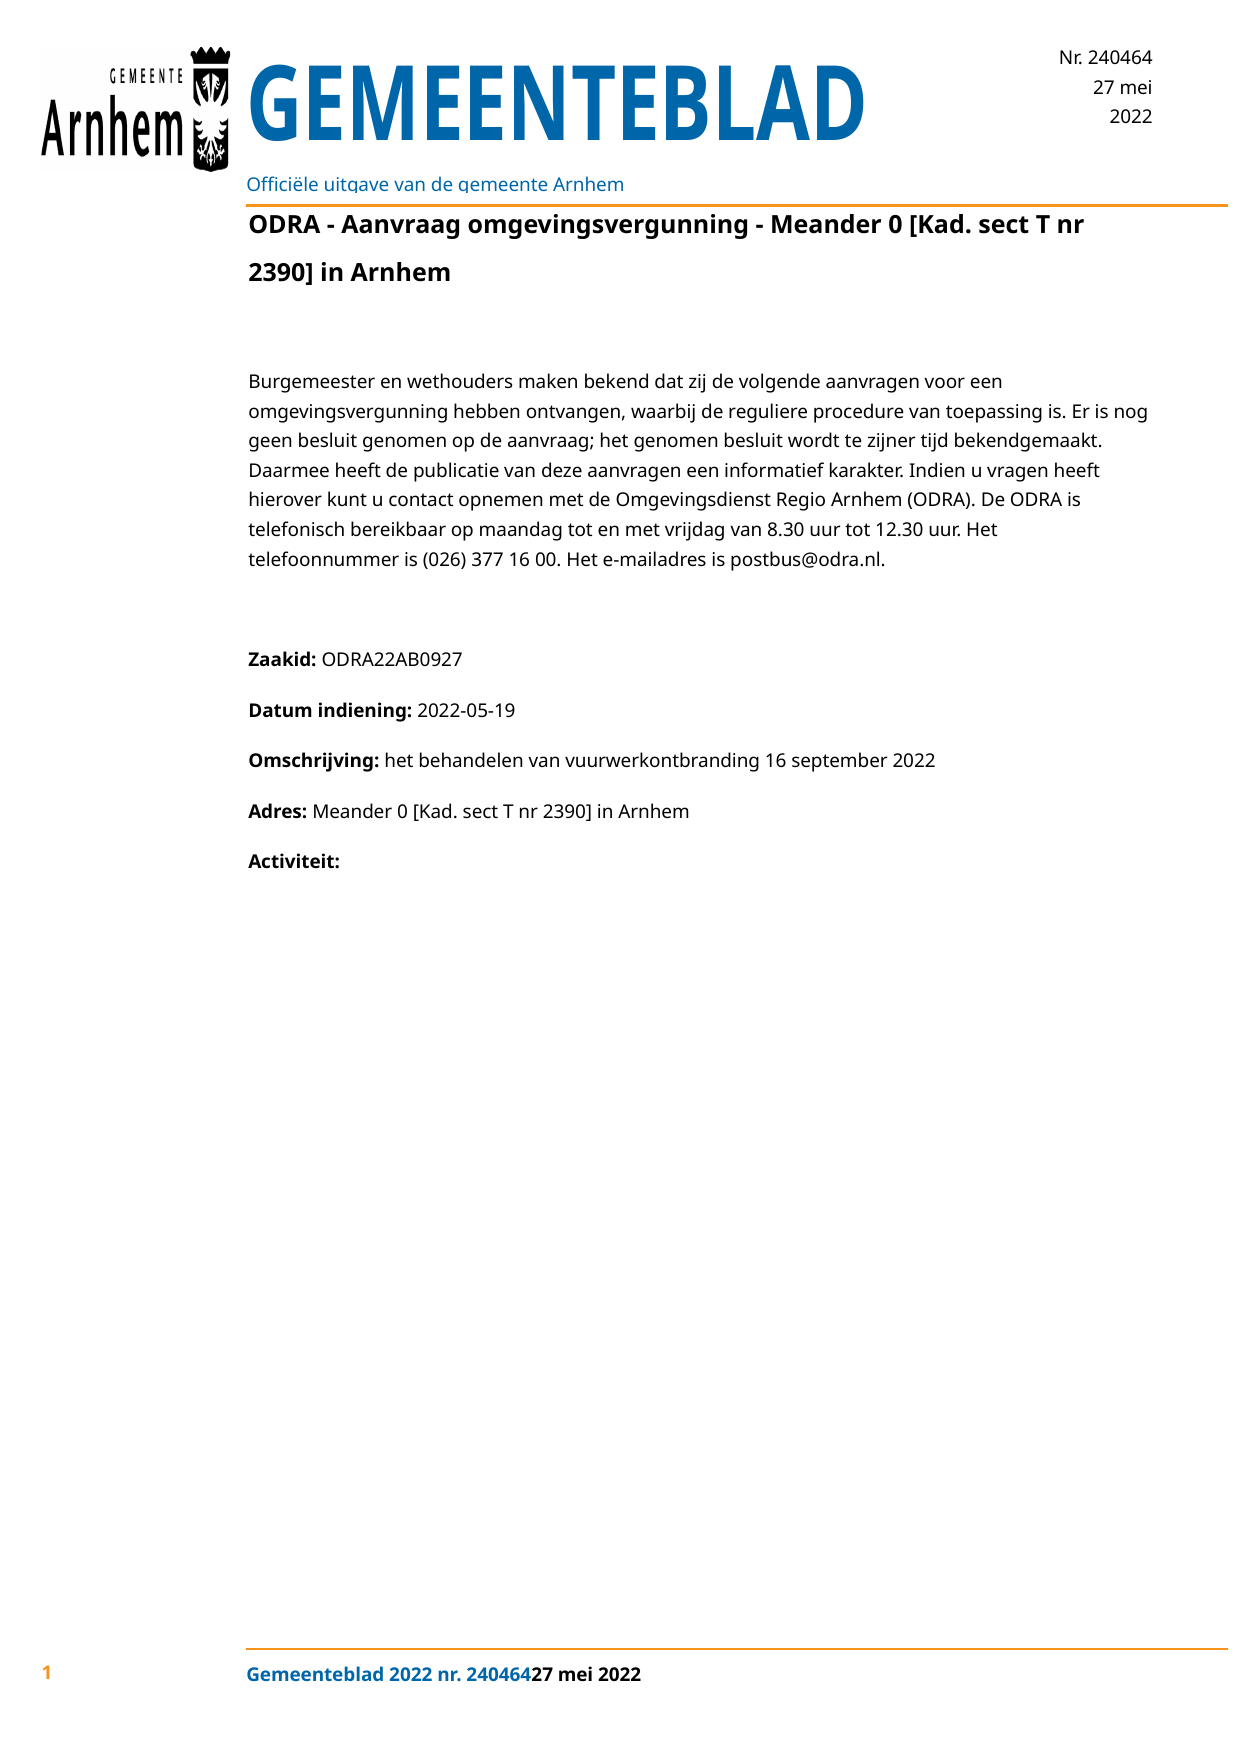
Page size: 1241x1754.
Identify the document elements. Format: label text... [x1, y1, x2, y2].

text ODRA - Aanvraag omgevingsvergunning - Meander 0 [Kad. sect T nr 2390] in Arnhem [248, 207, 1152, 288]
picture [41, 47, 231, 172]
text Burgemeester en wethouders maken bekend dat zij de volgende aanvragen voor een omgevingsvergunning hebben ontvangen, waarbij de reguliere procedure van toepassing is. Er is nog geen besluit genomen op de aanvraag; het genomen besluit wordt te zijner tijd bekendgemaakt. Daarmee heeft de publicatie van deze aanvragen een informatief karakter. Indien u vragen heeft hierover kunt u contact opnemen met de Omgevingsdienst Regio Arnhem (ODRA). De ODRA is telefonisch bereikbaar op maandag tot en met vrijdag van 8.30 uur tot 12.30 uur. Het telefoonnummer is (026) 377 16 00. Het e-mailadres is postbus@odra.nl. [248, 368, 1152, 572]
text Activiteit: [248, 848, 1152, 874]
text Omschrijving: het behandelen van vuurwerkontbranding 16 september 2022 [248, 747, 1152, 773]
text Adres: Meander 0 [Kad. sect T nr 2390] in Arnhem [248, 798, 1152, 824]
text Zaakid: ODRA22AB0927 [248, 647, 1152, 672]
text Datum indiening: 2022-05-19 [248, 697, 1152, 723]
